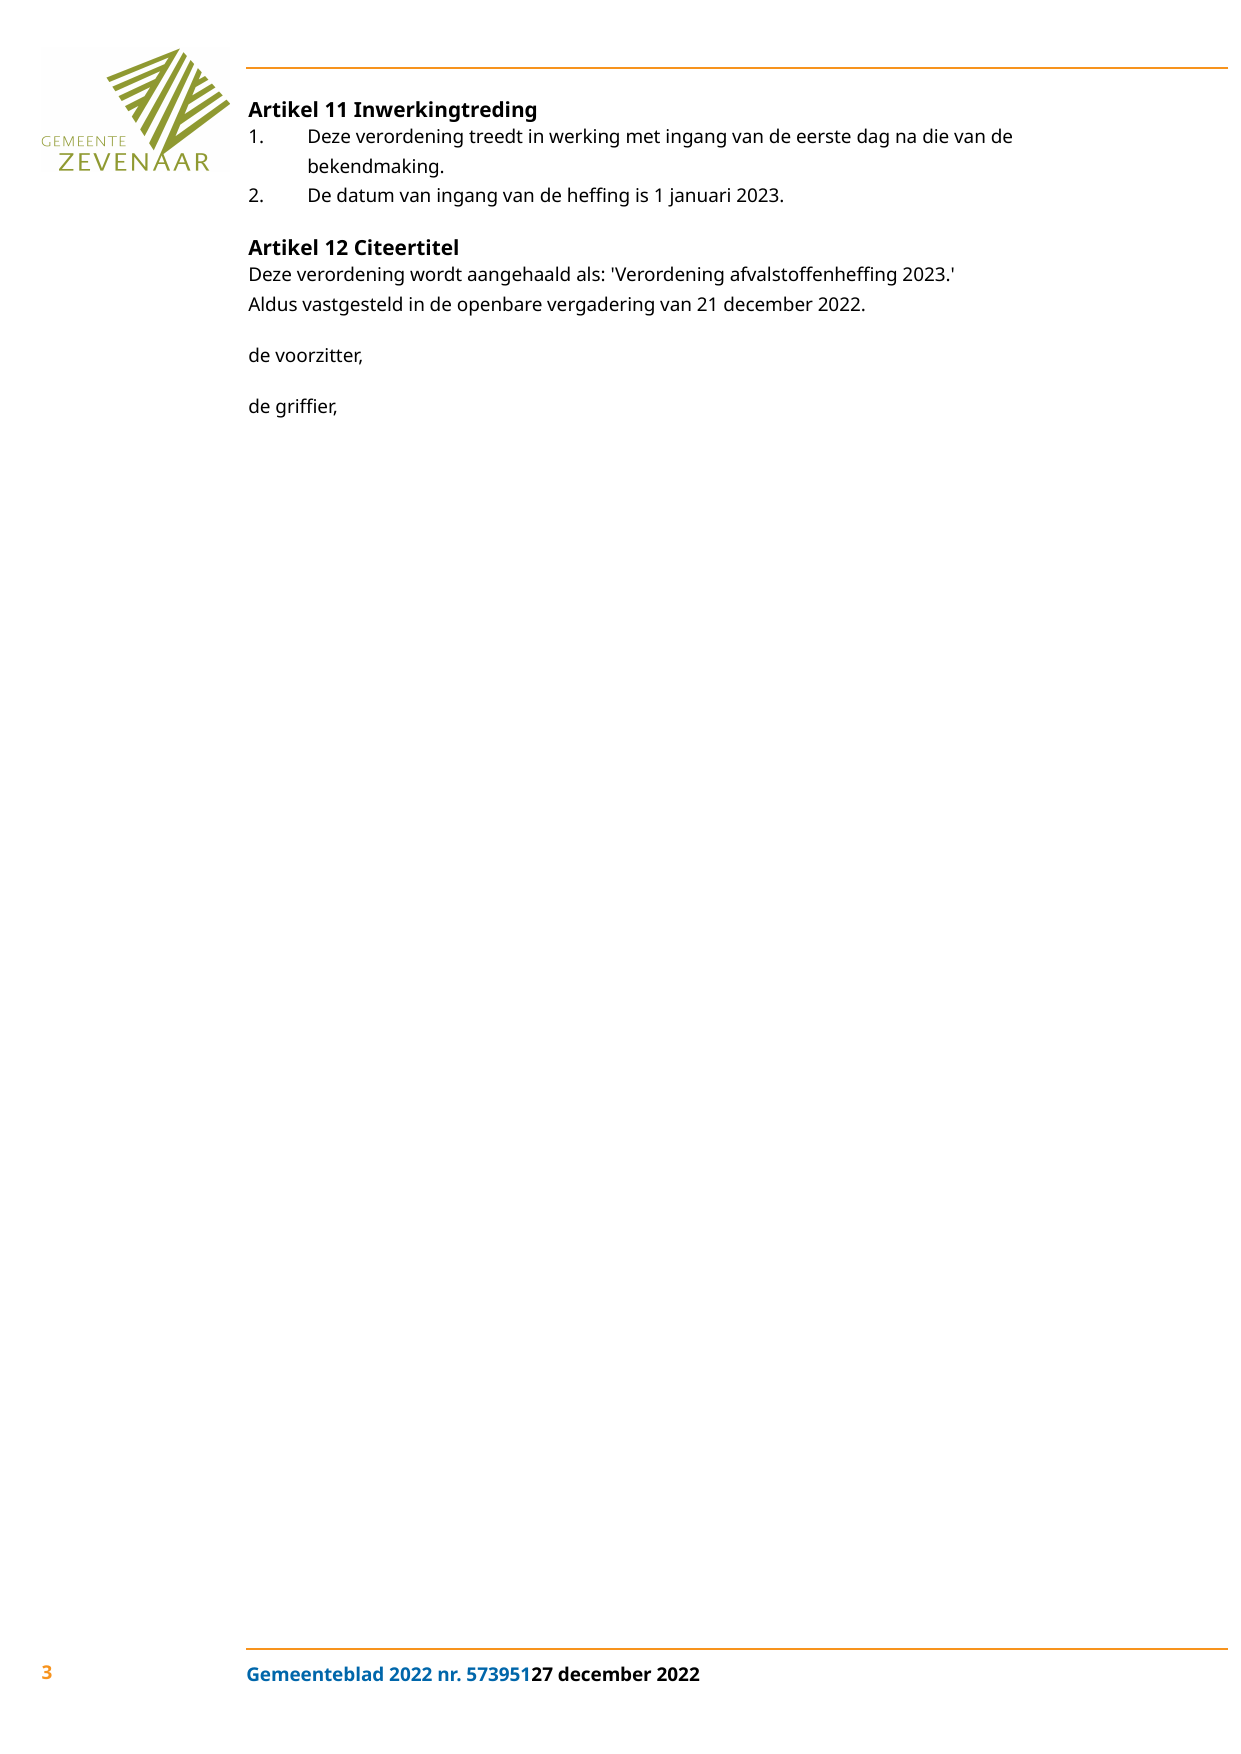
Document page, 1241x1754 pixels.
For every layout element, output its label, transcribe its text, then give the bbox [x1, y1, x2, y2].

list Deze verordening treedt in werking met ingang van de eerste dag na die van de bekendmaking. [248, 123, 1152, 178]
text de griffier, [248, 394, 1152, 419]
text Artikel 12 Citeertitel [248, 233, 1152, 261]
list De datum van ingang van de heffing is 1 januari 2023. [248, 182, 1152, 208]
text Artikel 11 Inwerkingtreding [248, 95, 1152, 123]
text Deze verordening wordt aangehaald als: 'Verordening afvalstoffenheffing 2023.' [248, 261, 1152, 287]
text de voorzitter, [248, 342, 1152, 368]
text Aldus vastgesteld in de openbare vergadering van 21 december 2022. [248, 291, 1152, 317]
picture [41, 47, 231, 172]
